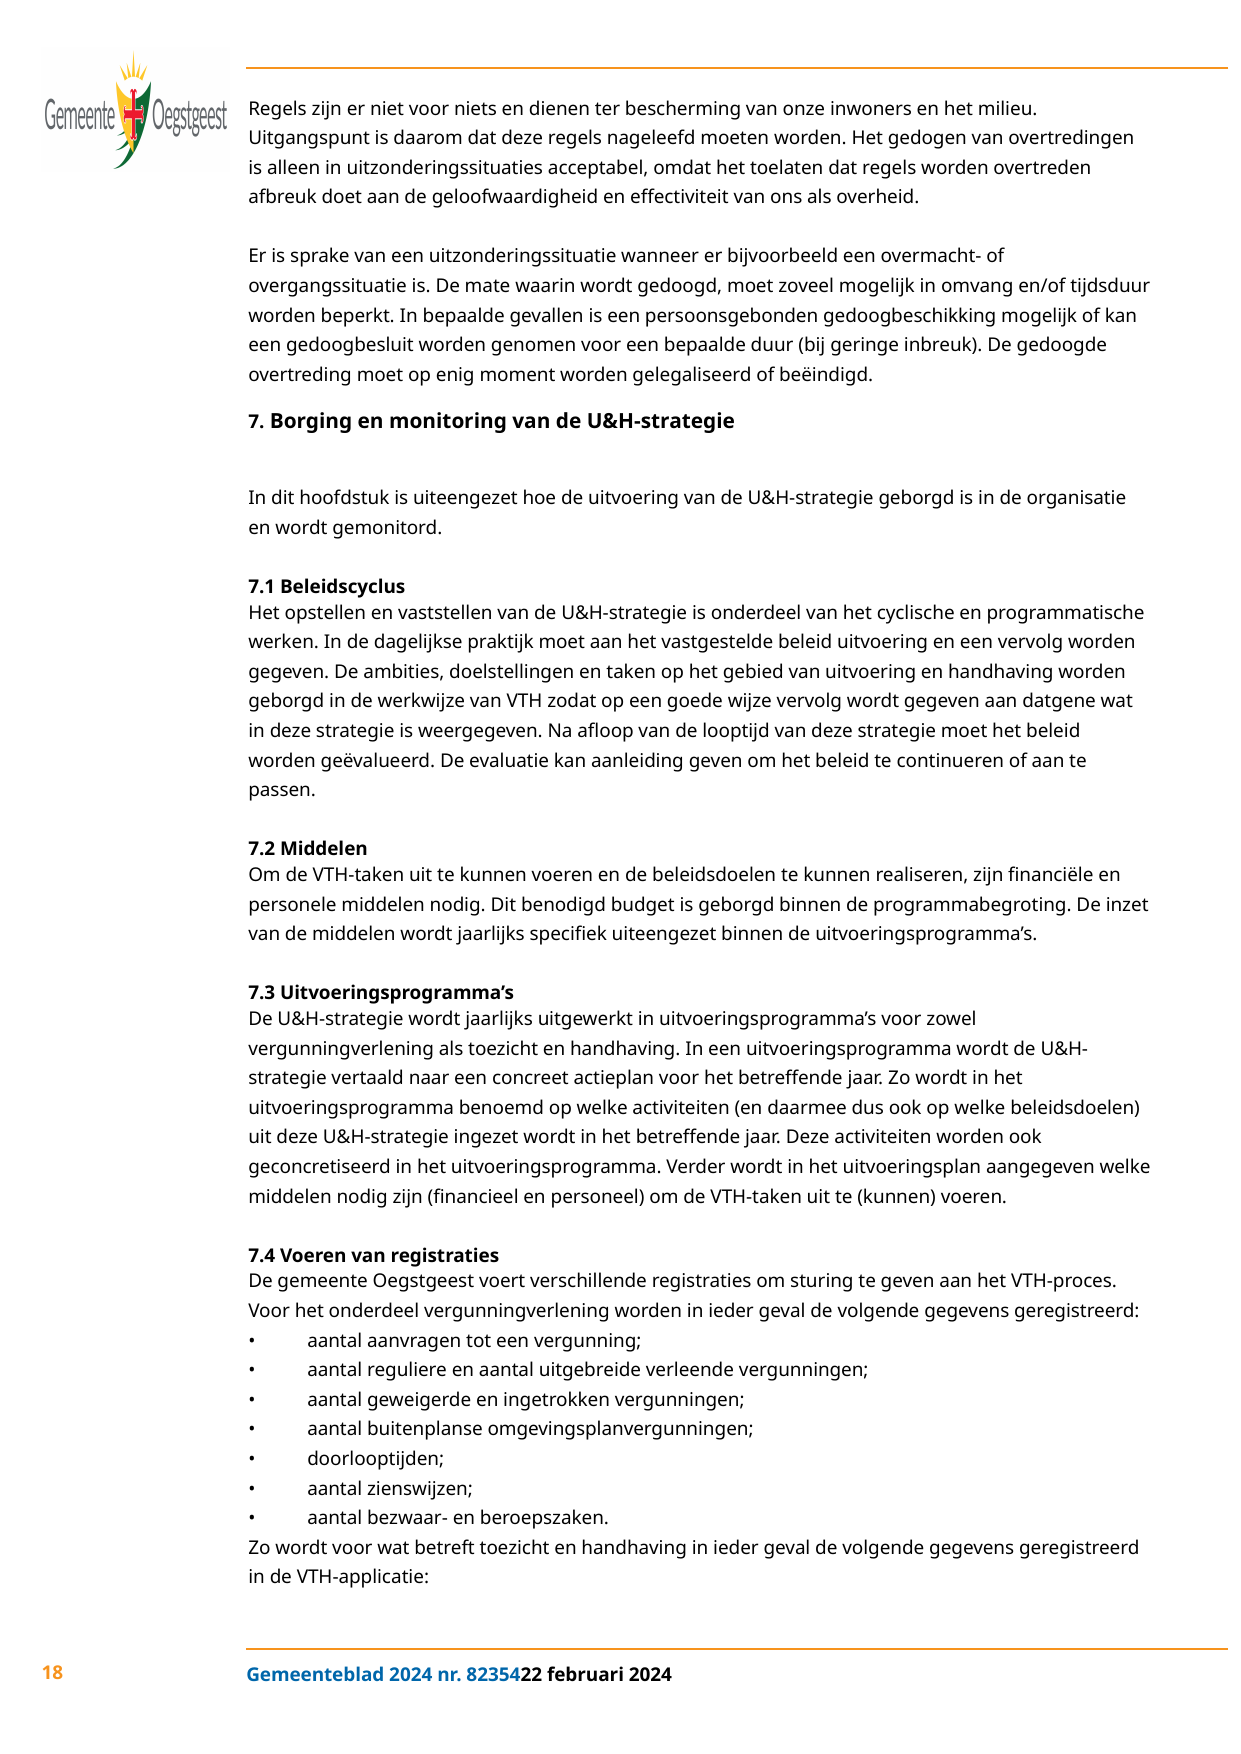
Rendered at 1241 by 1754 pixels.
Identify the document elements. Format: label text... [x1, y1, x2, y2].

text Het opstellen en vaststellen van de U&H-strategie is onderdeel van het cyclische en programmatische werken. In de dagelijkse praktijk moet aan het vastgestelde beleid uitvoering en een vervolg worden gegeven. De ambities, doelstellingen en taken op het gebied van uitvoering en handhaving worden geborgd in de werkwijze van VTH zodat op een goede wijze vervolg wordt gegeven aan datgene wat in deze strategie is weergegeven. Na afloop van de looptijd van deze strategie moet het beleid worden geëvalueerd. De evaluatie kan aanleiding geven om het beleid te continueren of aan te passen. [248, 599, 1152, 802]
text 7.2 Middelen [248, 836, 1152, 861]
text 7. Borging en monitoring van de U&H-strategie [248, 407, 1152, 435]
text Regels zijn er niet voor niets en dienen ter bescherming van onze inwoners en het milieu. Uitgangspunt is daarom dat deze regels nageleefd moeten worden. Het gedogen van overtredingen is alleen in uitzonderingssituaties acceptabel, omdat het toelaten dat regels worden overtreden afbreuk doet aan de geloofwaardigheid en effectiviteit van ons als overheid. [248, 95, 1152, 209]
text Om de VTH-taken uit te kunnen voeren en de beleidsdoelen te kunnen realiseren, zijn financiële en personele middelen nodig. Dit benodigd budget is geborgd binnen de programmabegroting. De inzet van de middelen wordt jaarlijks specifiek uiteengezet binnen de uitvoeringsprogramma’s. [248, 861, 1152, 946]
text 7.3 Uitvoeringsprogramma’s [248, 979, 1152, 1005]
text De gemeente Oegstgeest voert verschillende registraties om sturing te geven aan het VTH-proces. Voor het onderdeel vergunningverlening worden in ieder geval de volgende gegevens geregistreerd: [248, 1268, 1152, 1323]
list aantal reguliere en aantal uitgebreide verleende vergunningen; [248, 1356, 1152, 1382]
text 7.1 Beleidscyclus [248, 573, 1152, 599]
list aantal aanvragen tot een vergunning; [248, 1327, 1152, 1353]
text In dit hoofdstuk is uiteengezet hoe de uitvoering van de U&H-strategie geborgd is in de organisatie en wordt gemonitord. [248, 484, 1152, 540]
list aantal bezwaar- en beroepszaken. [248, 1504, 1152, 1530]
text Er is sprake van een uitzonderingssituatie wanneer er bijvoorbeeld een overmacht- of overgangssituatie is. De mate waarin wordt gedoogd, moet zoveel mogelijk in omvang en/of tijdsduur worden beperkt. In bepaalde gevallen is een persoonsgebonden gedoogbeschikking mogelijk of kan een gedoogbesluit worden genomen voor een bepaalde duur (bij geringe inbreuk). De gedoogde overtreding moet op enig moment worden gelegaliseerd of beëindigd. [248, 243, 1152, 387]
list aantal buitenplanse omgevingsplanvergunningen; [248, 1416, 1152, 1441]
list aantal zienswijzen; [248, 1475, 1152, 1501]
text De U&H-strategie wordt jaarlijks uitgewerkt in uitvoeringsprogramma’s voor zowel vergunningverlening als toezicht en handhaving. In een uitvoeringsprogramma wordt de U&H-strategie vertaald naar een concreet actieplan voor het betreffende jaar. Zo wordt in het uitvoeringsprogramma benoemd op welke activiteiten (en daarmee dus ook op welke beleidsdoelen) uit deze U&H-strategie ingezet wordt in het betreffende jaar. Deze activiteiten worden ook geconcretiseerd in het uitvoeringsprogramma. Verder wordt in het uitvoeringsplan aangegeven welke middelen nodig zijn (financieel en personeel) om de VTH-taken uit te (kunnen) voeren. [248, 1005, 1152, 1208]
list doorlooptijden; [248, 1445, 1152, 1471]
text 7.4 Voeren van registraties [248, 1242, 1152, 1268]
picture [41, 47, 231, 172]
list aantal geweigerde en ingetrokken vergunningen; [248, 1386, 1152, 1412]
text Zo wordt voor wat betreft toezicht en handhaving in ieder geval de volgende gegevens geregistreerd in de VTH-applicatie: [248, 1534, 1152, 1589]
